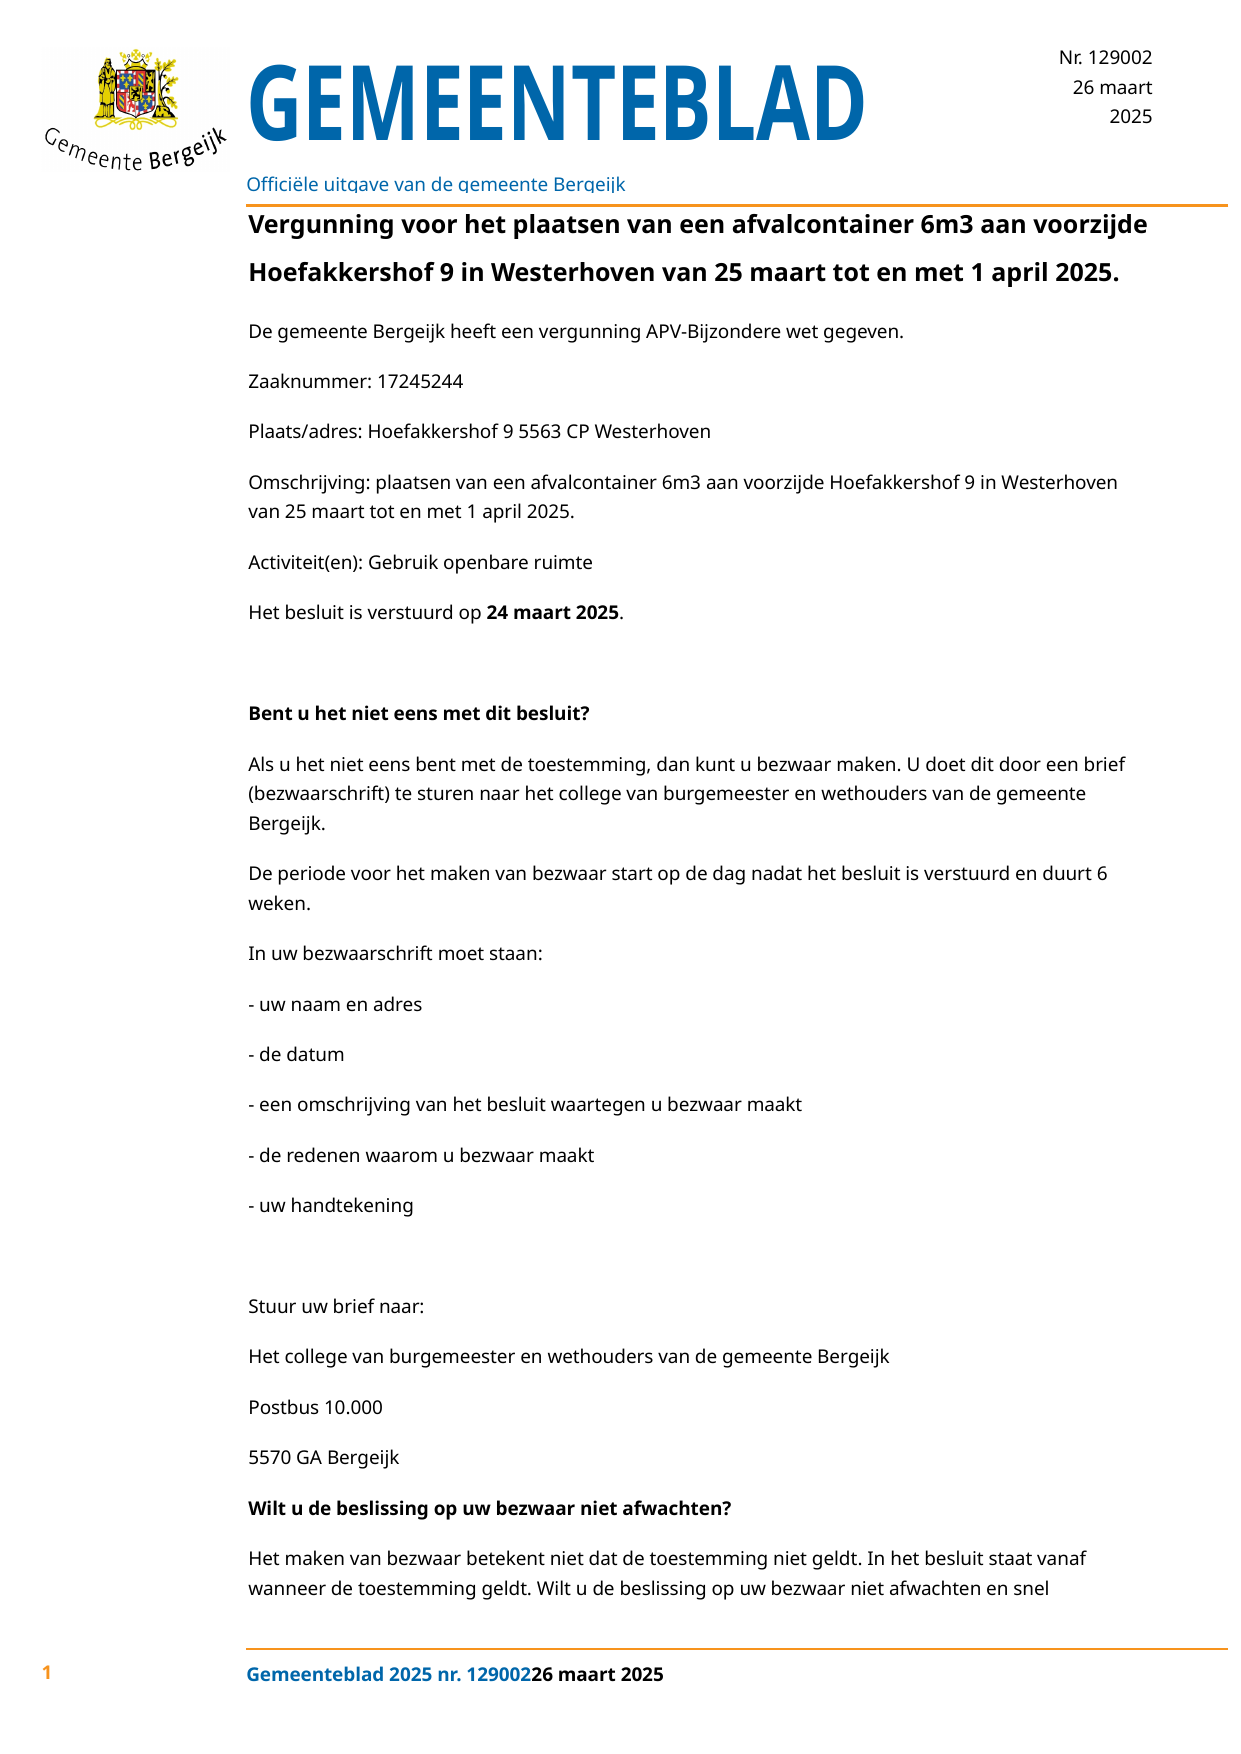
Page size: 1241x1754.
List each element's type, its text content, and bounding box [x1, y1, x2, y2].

text Wilt u de beslissing op uw bezwaar niet afwachten? [248, 1495, 1152, 1521]
text Vergunning voor het plaatsen van een afvalcontainer 6m3 aan voorzijde Hoefakkershof 9 in Westerhoven van 25 maart tot en met 1 april 2025. [248, 207, 1152, 288]
text - uw handtekening [248, 1192, 1152, 1218]
text Activiteit(en): Gebruik openbare ruimte [248, 549, 1152, 575]
text 5570 GA Bergeijk [248, 1444, 1152, 1470]
text Het besluit is verstuurd op 24 maart 2025. [248, 599, 1152, 625]
text - een omschrijving van het besluit waartegen u bezwaar maakt [248, 1092, 1152, 1117]
text Omschrijving: plaatsen van een afvalcontainer 6m3 aan voorzijde Hoefakkershof 9 in Westerhoven van 25 maart tot en met 1 april 2025. [248, 469, 1152, 524]
text Als u het niet eens bent met de toestemming, dan kunt u bezwaar maken. U doet dit door een brief (bezwaarschrift) te sturen naar het college van burgemeester en wethouders van de gemeente Bergeijk. [248, 751, 1152, 836]
text De periode voor het maken van bezwaar start op de dag nadat het besluit is verstuurd en duurt 6 weken. [248, 860, 1152, 916]
text - uw naam en adres [248, 991, 1152, 1017]
text Postbus 10.000 [248, 1394, 1152, 1420]
text In uw bezwaarschrift moet staan: [248, 940, 1152, 966]
text - de redenen waarom u bezwaar maakt [248, 1142, 1152, 1168]
text Het maken van bezwaar betekent niet dat de toestemming niet geldt. In het besluit staat vanaf wanneer de toestemming geldt. Wilt u de beslissing op uw bezwaar niet afwachten en snel [248, 1545, 1152, 1601]
text Zaaknummer: 17245244 [248, 368, 1152, 394]
picture [41, 47, 231, 172]
text - de datum [248, 1041, 1152, 1067]
text De gemeente Bergeijk heeft een vergunning APV-Bijzondere wet gegeven. [248, 318, 1152, 344]
text Plaats/adres: Hoefakkershof 9 5563 CP Westerhoven [248, 419, 1152, 444]
text Bent u het niet eens met dit besluit? [248, 700, 1152, 726]
text Stuur uw brief naar: [248, 1293, 1152, 1319]
text Het college van burgemeester en wethouders van de gemeente Bergeijk [248, 1344, 1152, 1369]
